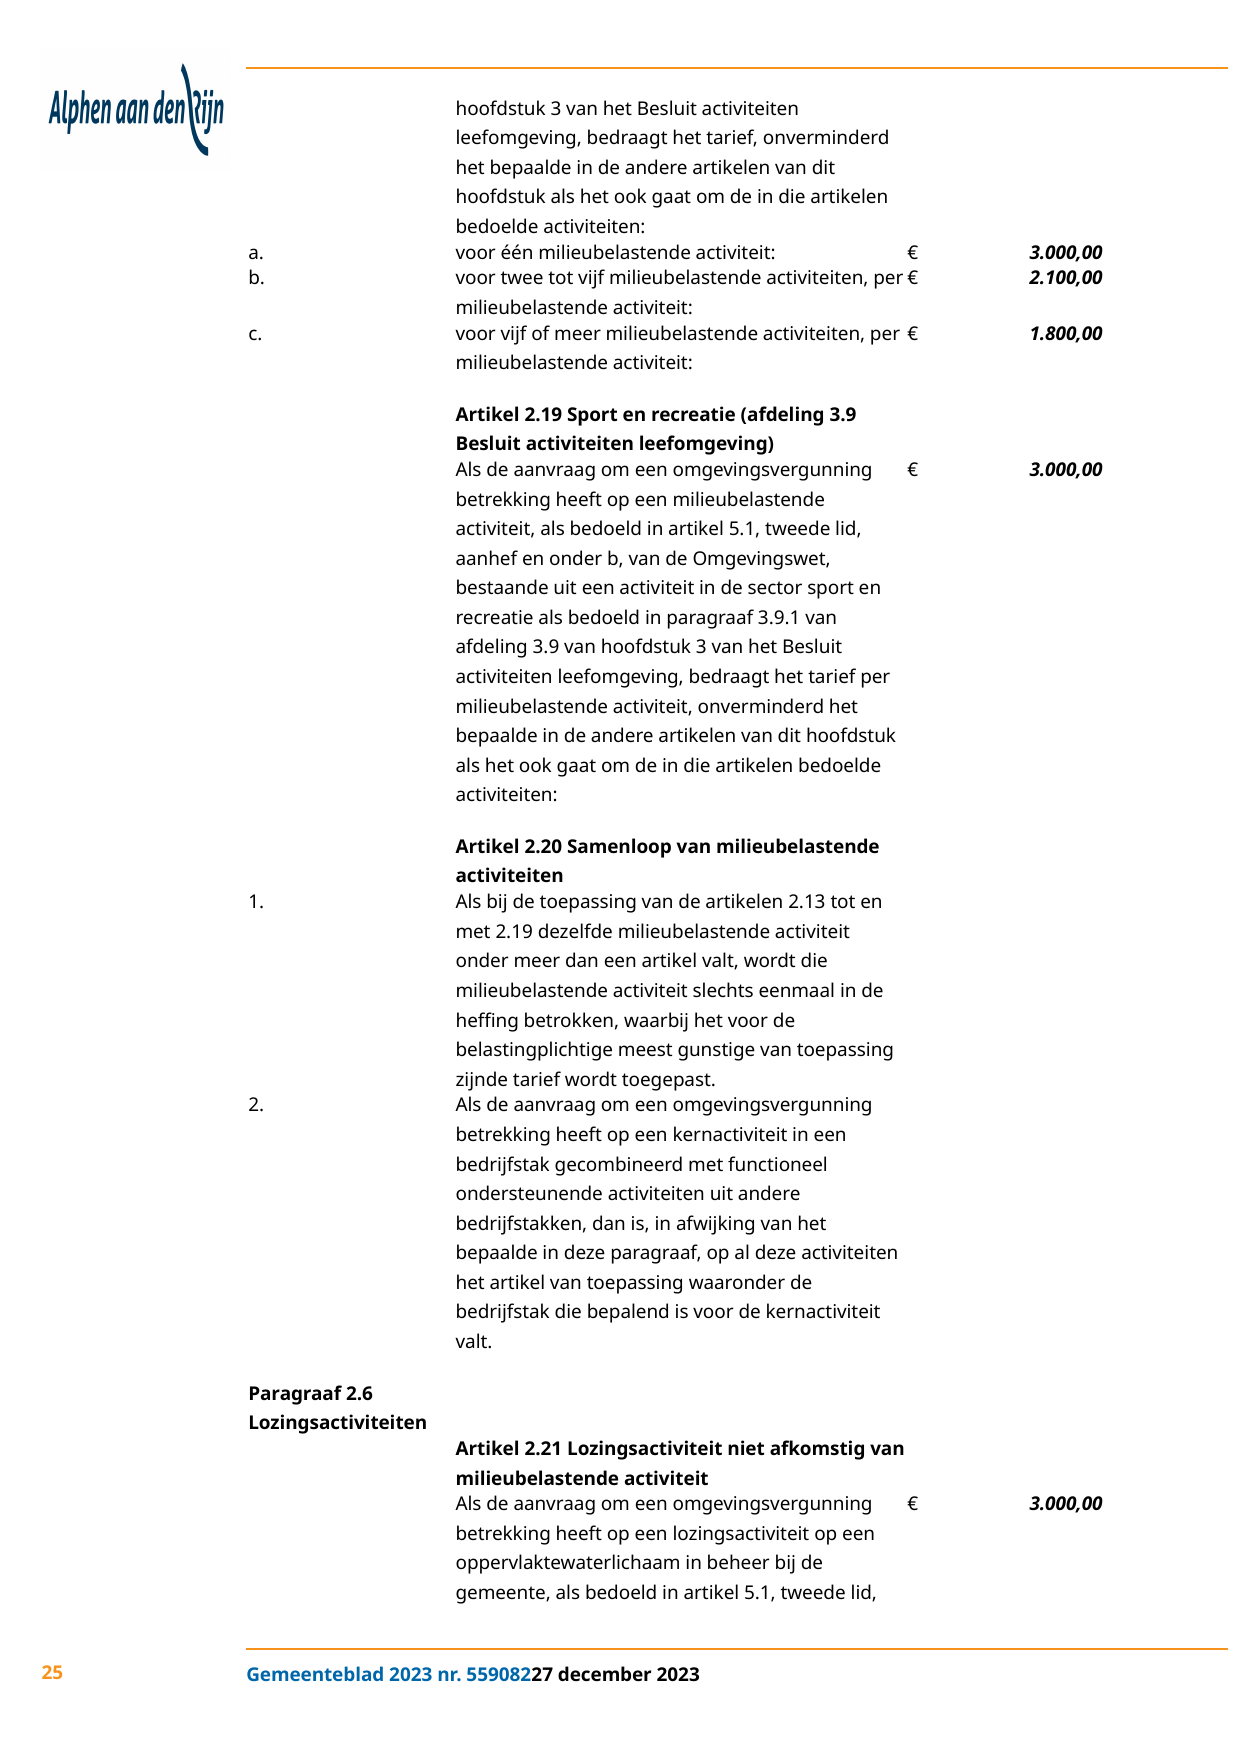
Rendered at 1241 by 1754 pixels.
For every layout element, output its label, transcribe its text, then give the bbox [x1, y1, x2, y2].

table_cell [907, 1092, 1029, 1354]
table_cell Als bij de toepassing van de artikelen 2.13 tot en met 2.19 dezelfde milieubelastende activiteit onder meer dan een artikel valt, wordt die milieubelastende activiteit slechts eenmaal in de heffing betrokken, waarbij het voor de belastingplichtige meest gunstige van toepassing zijnde tarief wordt toegepast. [455, 889, 907, 1092]
table_cell [907, 1380, 1029, 1435]
table_cell 1. [248, 889, 455, 1092]
table_cell [248, 1490, 455, 1605]
table_cell [907, 808, 1029, 833]
table_cell 3.000,00 [1029, 239, 1152, 264]
table_cell Als de aanvraag om een omgevingsvergunning betrekking heeft op een kernactiviteit in een bedrijfstak gecombineerd met functioneel ondersteunende activiteiten uit andere bedrijfstakken, dan is, in afwijking van het bepaalde in deze paragraaf, op al deze activiteiten het artikel van toepassing waaronder de bedrijfstak die bepalend is voor de kernactiviteit valt. [455, 1092, 907, 1354]
table_cell € [907, 320, 1029, 375]
table_cell € [907, 265, 1029, 320]
table_cell € [907, 1490, 1029, 1605]
table_cell [907, 1354, 1029, 1380]
table_cell [907, 401, 1029, 456]
table_cell [1029, 401, 1152, 456]
table_cell [248, 456, 455, 807]
table_cell [1029, 1354, 1152, 1380]
table_cell [248, 95, 455, 239]
table_cell [248, 808, 455, 833]
table_cell [1029, 833, 1152, 888]
table_cell 1.800,00 [1029, 320, 1152, 375]
table_cell Artikel 2.20 Samenloop van milieubelastende activiteiten [455, 833, 907, 888]
table_cell Als de aanvraag om een omgevingsvergunning betrekking heeft op een lozingsactiviteit op een oppervlaktewaterlichaam in beheer bij de gemeente, als bedoeld in artikel 5.1, tweede lid, [455, 1490, 907, 1605]
table_cell voor één milieubelastende activiteit: [455, 239, 907, 264]
table_cell [1029, 808, 1152, 833]
table_cell [1029, 1092, 1152, 1354]
picture [41, 47, 231, 172]
table_cell [248, 833, 455, 888]
table_cell [907, 95, 1029, 239]
table_cell [455, 1354, 907, 1380]
table_cell [1029, 95, 1152, 239]
table_cell 3.000,00 [1029, 1490, 1152, 1605]
table_cell voor vijf of meer milieubelastende activiteiten, per milieubelastende activiteit: [455, 320, 907, 375]
table_cell [1029, 1380, 1152, 1435]
table_cell [1029, 1435, 1152, 1490]
table_cell € [907, 239, 1029, 264]
table_cell voor twee tot vijf milieubelastende activiteiten, per milieubelastende activiteit: [455, 265, 907, 320]
table_cell [1029, 889, 1152, 1092]
table_cell [248, 1435, 455, 1490]
table_cell [455, 375, 907, 401]
table_cell [907, 375, 1029, 401]
table_cell a. [248, 239, 455, 264]
table_cell 3.000,00 [1029, 456, 1152, 807]
table_cell [248, 1354, 455, 1380]
table_cell Als de aanvraag om een omgevingsvergunning betrekking heeft op een milieubelastende activiteit, als bedoeld in artikel 5.1, tweede lid, aanhef en onder b, van de Omgevingswet, bestaande uit een activiteit in de sector sport en recreatie als bedoeld in paragraaf 3.9.1 van afdeling 3.9 van hoofdstuk 3 van het Besluit activiteiten leefomgeving, bedraagt het tarief per milieubelastende activiteit, onverminderd het bepaalde in de andere artikelen van dit hoofdstuk als het ook gaat om de in die artikelen bedoelde activiteiten: [455, 456, 907, 807]
table_cell [248, 401, 455, 456]
table_cell [248, 375, 455, 401]
table_cell Paragraaf 2.6 Lozingsactiviteiten [248, 1380, 455, 1435]
table_cell b. [248, 265, 455, 320]
table_cell [907, 1435, 1029, 1490]
table_cell Artikel 2.21 Lozingsactiviteit niet afkomstig van milieubelastende activiteit [455, 1435, 907, 1490]
table_cell 2.100,00 [1029, 265, 1152, 320]
table_cell Artikel 2.19 Sport en recreatie (afdeling 3.9 Besluit activiteiten leefomgeving) [455, 401, 907, 456]
table_cell 2. [248, 1092, 455, 1354]
table_cell [907, 833, 1029, 888]
table_cell [1029, 375, 1152, 401]
table_cell [455, 1380, 907, 1435]
table_cell [907, 889, 1029, 1092]
table_cell € [907, 456, 1029, 807]
table_cell [455, 808, 907, 833]
table_cell hoofdstuk 3 van het Besluit activiteiten leefomgeving, bedraagt het tarief, onverminderd het bepaalde in de andere artikelen van dit hoofdstuk als het ook gaat om de in die artikelen bedoelde activiteiten: [455, 95, 907, 239]
table_cell c. [248, 320, 455, 375]
